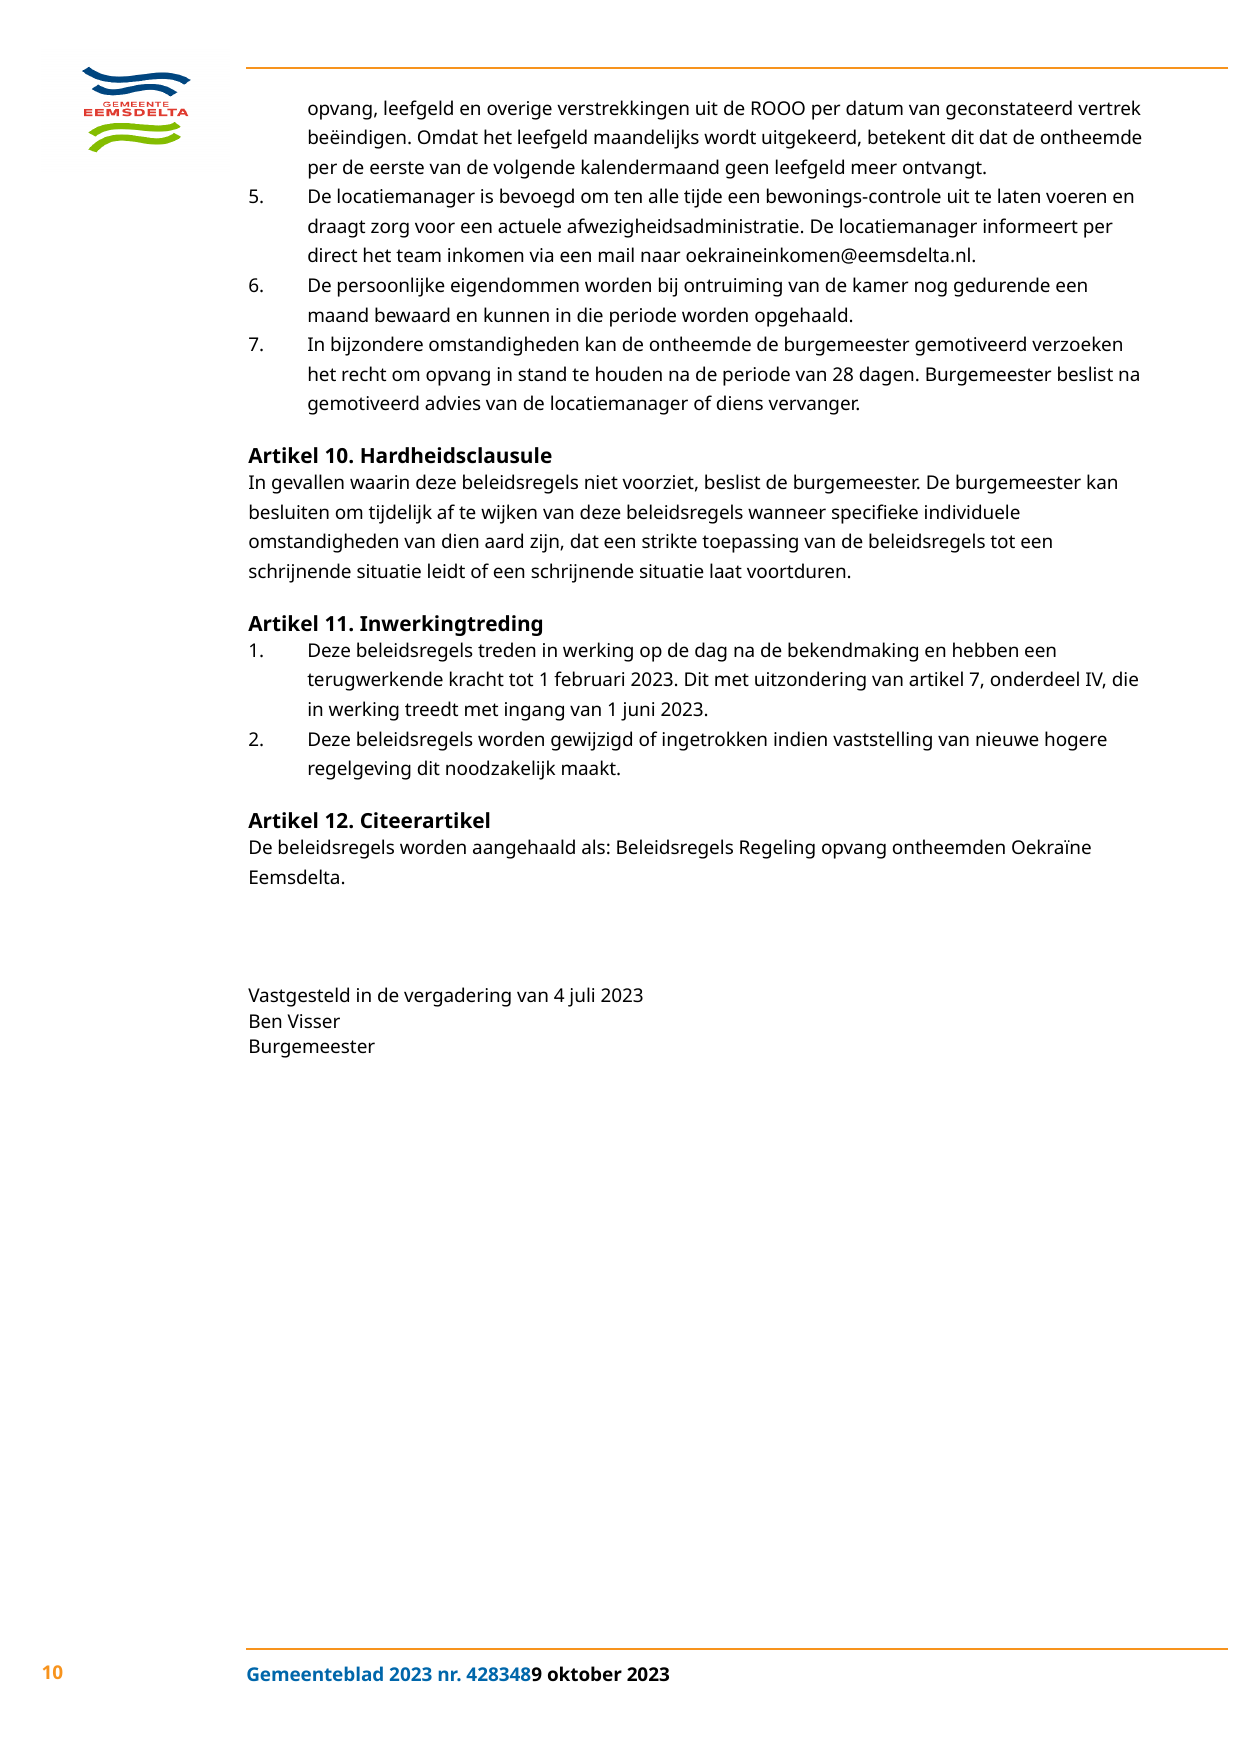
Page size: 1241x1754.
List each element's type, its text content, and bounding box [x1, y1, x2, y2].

list Deze beleidsregels worden gewijzigd of ingetrokken indien vaststelling van nieuwe hogere regelgeving dit noodzakelijk maakt. [248, 726, 1152, 781]
text In gevallen waarin deze beleidsregels niet voorziet, beslist de burgemeester. De burgemeester kan besluiten om tijdelijk af te wijken van deze beleidsregels wanneer specifieke individuele omstandigheden van dien aard zijn, dat een strikte toepassing van de beleidsregels tot een schrijnende situatie leidt of een schrijnende situatie laat voortduren. [248, 469, 1152, 584]
text Ben Visser [248, 1008, 1152, 1034]
list In bijzondere omstandigheden kan de ontheemde de burgemeester gemotiveerd verzoeken het recht om opvang in stand te houden na de periode van 28 dagen. Burgemeester beslist na gemotiveerd advies van de locatiemanager of diens vervanger. [248, 331, 1152, 416]
text Artikel 11. Inwerkingtreding [248, 609, 1152, 637]
text De beleidsregels worden aangehaald als: Beleidsregels Regeling opvang ontheemden Oekraïne Eemsdelta. [248, 834, 1152, 889]
text Burgemeester [248, 1034, 1152, 1059]
picture [41, 47, 231, 172]
list Deze beleidsregels treden in werking op de dag na de bekendmaking en hebben een terugwerkende kracht tot 1 februari 2023. Dit met uitzondering van artikel 7, onderdeel IV, die in werking treedt met ingang van 1 juni 2023. [248, 637, 1152, 722]
list De persoonlijke eigendommen worden bij ontruiming van de kamer nog gedurende een maand bewaard en kunnen in die periode worden opgehaald. [248, 272, 1152, 328]
list opvang, leefgeld en overige verstrekkingen uit de ROOO per datum van geconstateerd vertrek beëindigen. Omdat het leefgeld maandelijks wordt uitgekeerd, betekent dit dat de ontheemde per de eerste van de volgende kalendermaand geen leefgeld meer ontvangt. [248, 95, 1152, 180]
text Vastgesteld in de vergadering van 4 juli 2023 [248, 982, 1152, 1008]
text Artikel 12. Citeerartikel [248, 806, 1152, 834]
text Artikel 10. Hardheidsclausule [248, 441, 1152, 469]
list De locatiemanager is bevoegd om ten alle tijde een bewonings-controle uit te laten voeren en draagt zorg voor een actuele afwezigheidsadministratie. De locatiemanager informeert per direct het team inkomen via een mail naar oekraineinkomen@eemsdelta.nl. [248, 183, 1152, 268]
